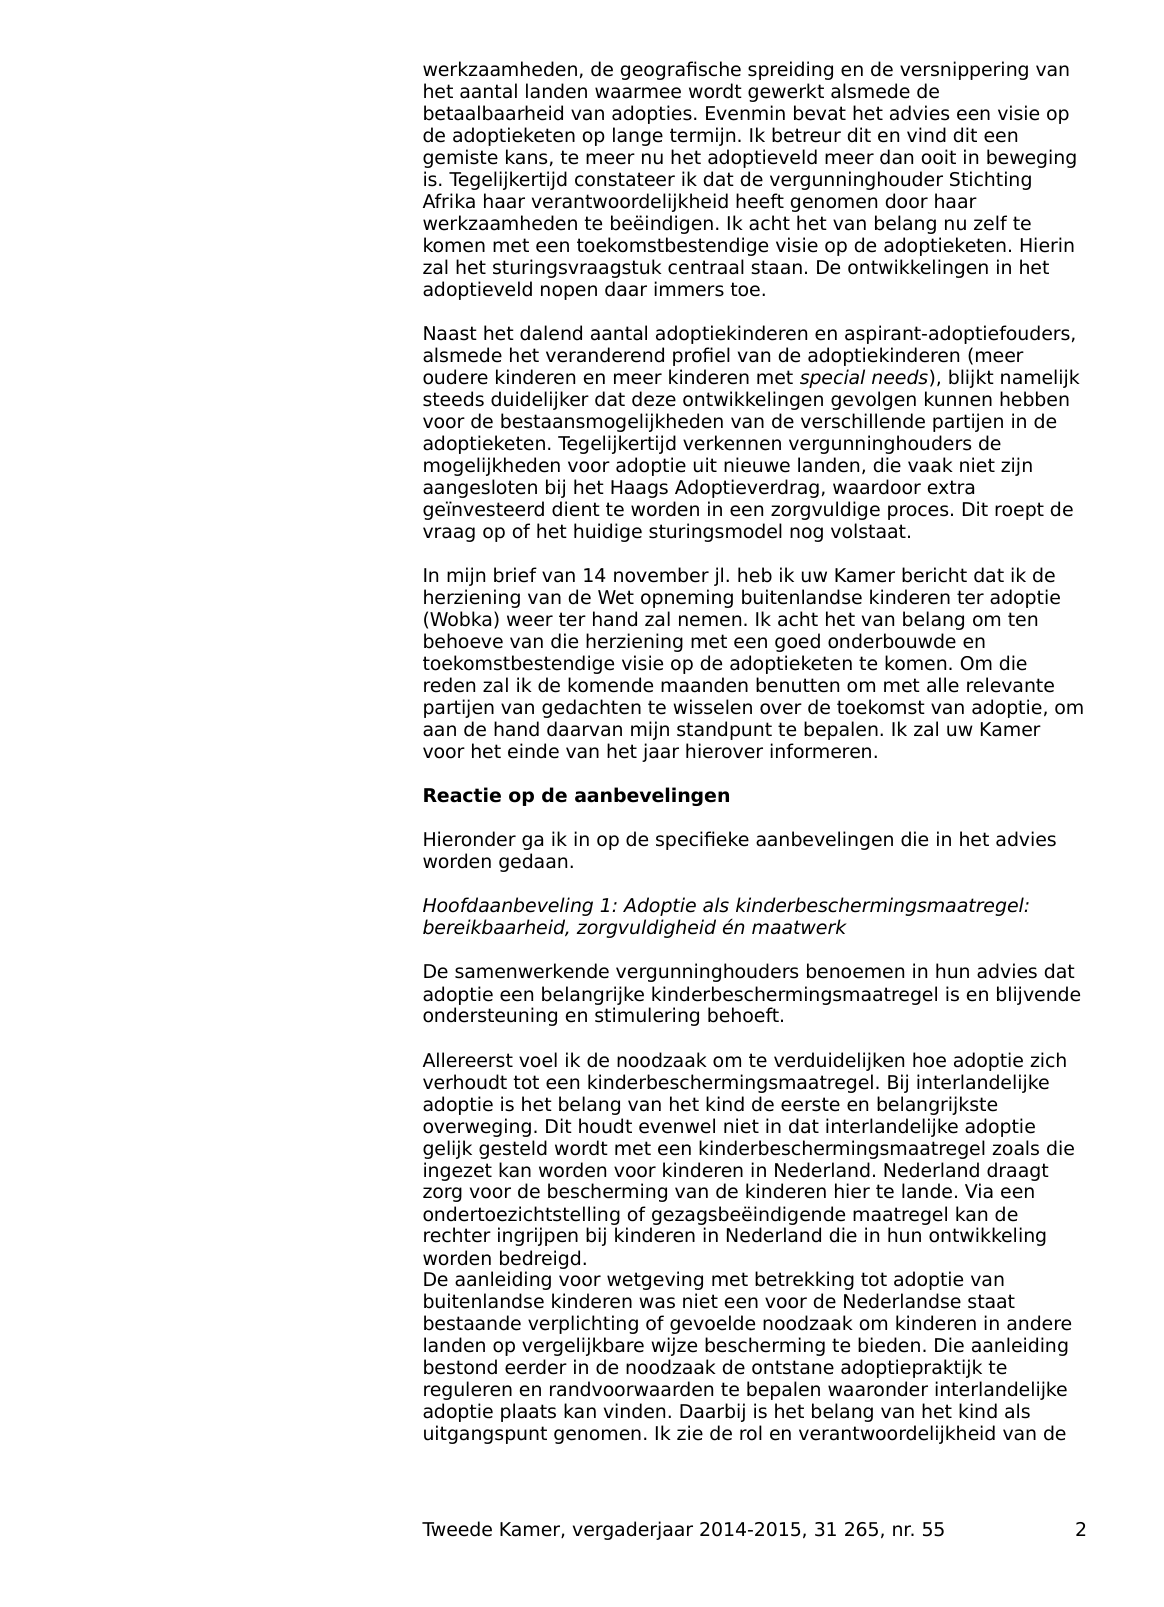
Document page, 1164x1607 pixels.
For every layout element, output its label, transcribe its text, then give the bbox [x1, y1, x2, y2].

subtitle Reactie op de aanbevelingen [422, 785, 1087, 807]
text In mijn brief van 14 november jl. heb ik uw Kamer bericht dat ik de herziening van de Wet opneming buitenlandse kinderen ter adoptie (Wobka) weer ter hand zal nemen. Ik acht het van belang om ten behoeve van die herziening met een goed onderbouwde en toekomstbestendige visie op de adoptieketen te komen. Om die reden zal ik de komende maanden benutten om met alle relevante partijen van gedachten te wisselen over de toekomst van adoptie, om aan de hand daarvan mijn standpunt te bepalen. Ik zal uw Kamer voor het einde van het jaar hierover informeren. [422, 565, 1087, 763]
text De aanleiding voor wetgeving met betrekking tot adoptie van buitenlandse kinderen was niet een voor de Nederlandse staat bestaande verplichting of gevoelde noodzaak om kinderen in andere landen op vergelijkbare wijze bescherming te bieden. Die aanleiding bestond eerder in de noodzaak de ontstane adoptiepraktijk te reguleren en randvoorwaarden te bepalen waaronder interlandelijke adoptie plaats kan vinden. Daarbij is het belang van het kind als uitgangspunt genomen. Ik zie de rol en verantwoordelijkheid van de [422, 1269, 1087, 1445]
text Naast het dalend aantal adoptiekinderen en aspirant-adoptiefouders, alsmede het veranderend profiel van de adoptiekinderen (meer oudere kinderen en meer kinderen met special needs), blijkt namelijk steeds duidelijker dat deze ontwikkelingen gevolgen kunnen hebben voor de bestaansmogelijkheden van de verschillende partijen in de adoptieketen. Tegelijkertijd verkennen vergunninghouders de mogelijkheden voor adoptie uit nieuwe landen, die vaak niet zijn aangesloten bij het Haags Adoptieverdrag, waardoor extra geïnvesteerd dient te worden in een zorgvuldige proces. Dit roept de vraag op of het huidige sturingsmodel nog volstaat. [422, 323, 1087, 543]
subtitle Hoofdaanbeveling 1: Adoptie als kinderbeschermingsmaatregel: bereikbaarheid, zorgvuldigheid én maatwerk [422, 895, 1087, 939]
text Allereerst voel ik de noodzaak om te verduidelijken hoe adoptie zich verhoudt tot een kinderbeschermingsmaatregel. Bij interlandelijke adoptie is het belang van het kind de eerste en belangrijkste overweging. Dit houdt evenwel niet in dat interlandelijke adoptie gelijk gesteld wordt met een kinderbeschermingsmaatregel zoals die ingezet kan worden voor kinderen in Nederland. Nederland draagt zorg voor de bescherming van de kinderen hier te lande. Via een ondertoezichtstelling of gezagsbeëindigende maatregel kan de rechter ingrijpen bij kinderen in Nederland die in hun ontwikkeling worden bedreigd. [422, 1049, 1087, 1269]
text Hieronder ga ik in op de specifieke aanbevelingen die in het advies worden gedaan. [422, 829, 1087, 873]
text De samenwerkende vergunninghouders benoemen in hun advies dat adoptie een belangrijke kinderbeschermingsmaatregel is en blijvende ondersteuning en stimulering behoeft. [422, 961, 1087, 1027]
text werkzaamheden, de geografische spreiding en de versnippering van het aantal landen waarmee wordt gewerkt alsmede de betaalbaarheid van adopties. Evenmin bevat het advies een visie op de adoptieketen op lange termijn. Ik betreur dit en vind dit een gemiste kans, te meer nu het adoptieveld meer dan ooit in beweging is. Tegelijkertijd constateer ik dat de vergunninghouder Stichting Afrika haar verantwoordelijkheid heeft genomen door haar werkzaamheden te beëindigen. Ik acht het van belang nu zelf te komen met een toekomstbestendige visie op de adoptieketen. Hierin zal het sturingsvraagstuk centraal staan. De ontwikkelingen in het adoptieveld nopen daar immers toe. [422, 59, 1087, 301]
